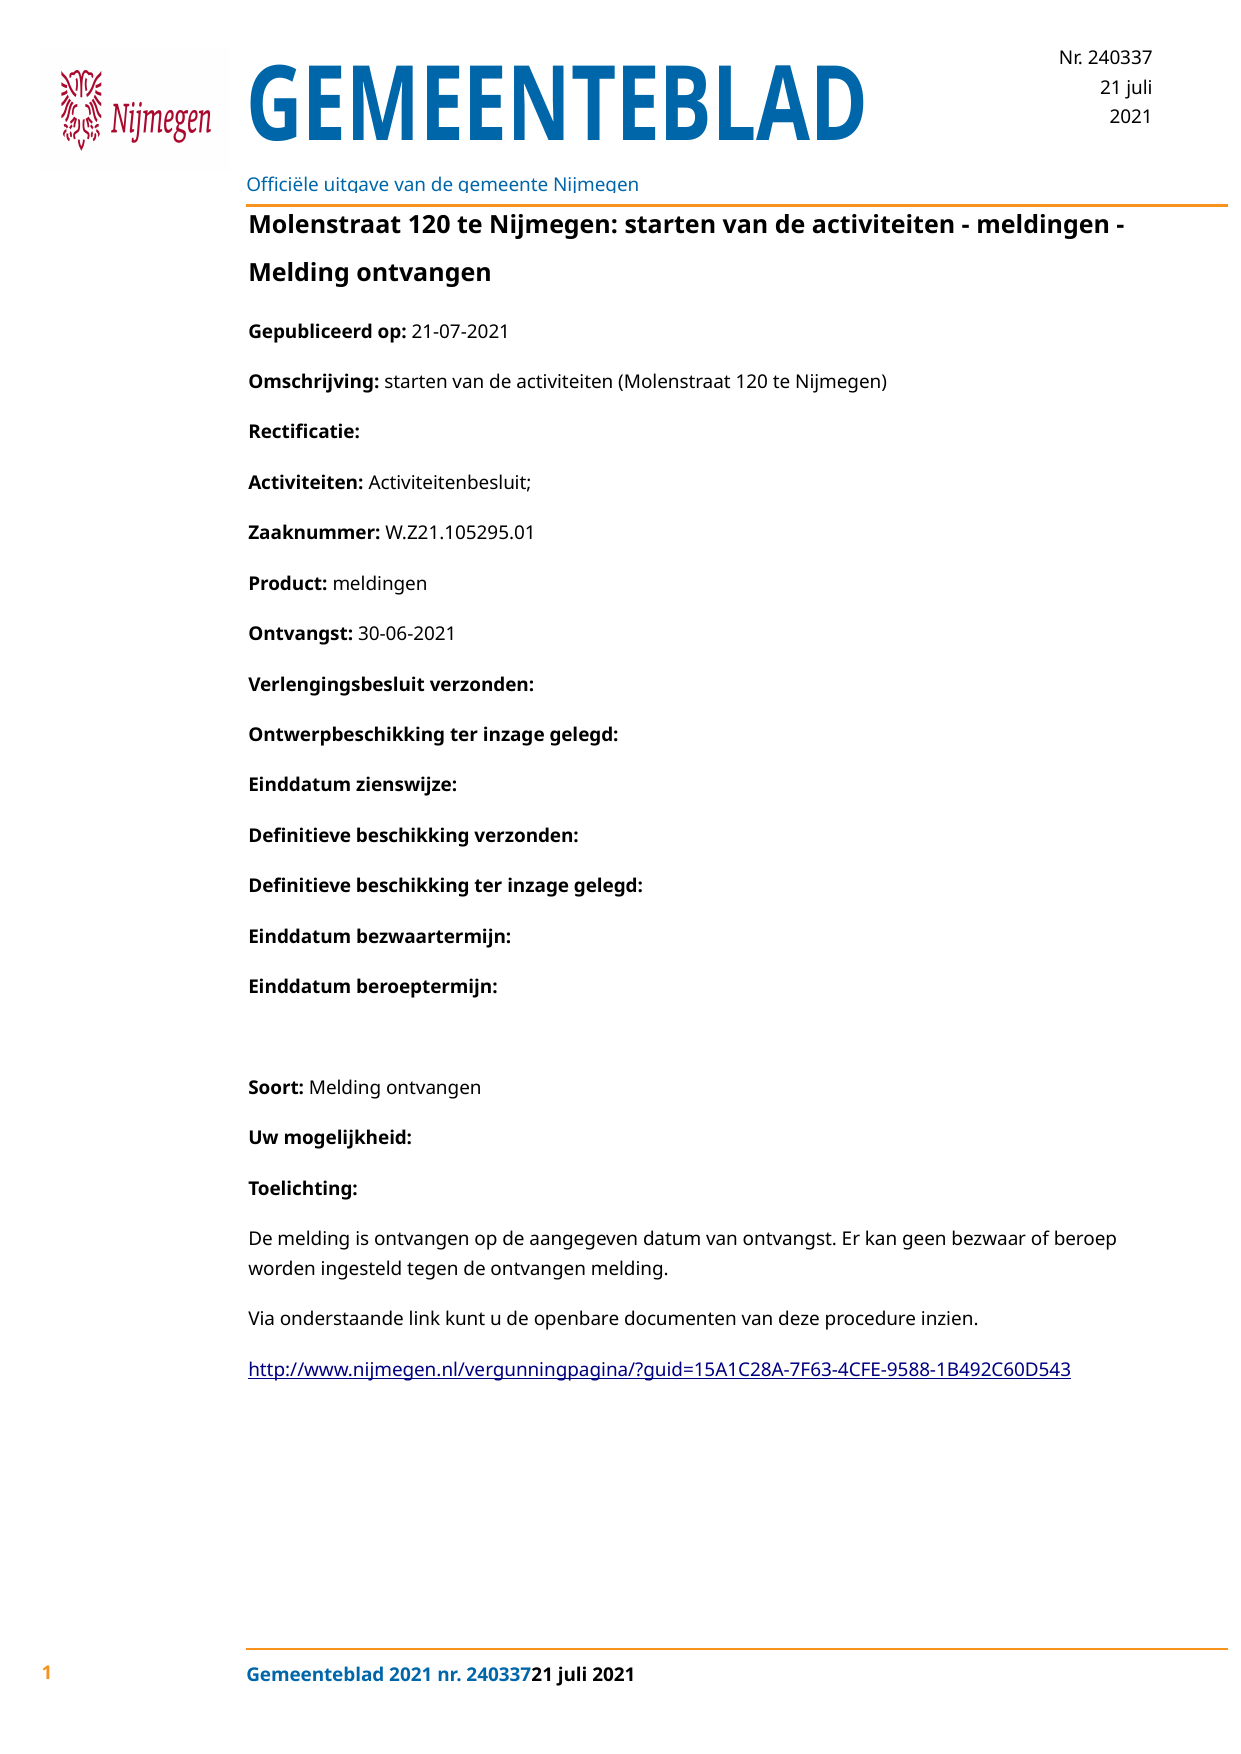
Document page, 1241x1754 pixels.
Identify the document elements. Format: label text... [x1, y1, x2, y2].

text Omschrijving: starten van de activiteiten (Molenstraat 120 te Nijmegen) [248, 368, 1152, 394]
text De melding is ontvangen op de aangegeven datum van ontvangst. Er kan geen bezwaar of beroep worden ingesteld tegen de ontvangen melding. [248, 1225, 1152, 1281]
text Definitieve beschikking ter inzage gelegd: [248, 872, 1152, 898]
text Einddatum zienswijze: [248, 772, 1152, 797]
text Molenstraat 120 te Nijmegen: starten van de activiteiten - meldingen - Melding ontvangen [248, 207, 1152, 288]
text Activiteiten: Activiteitenbesluit; [248, 469, 1152, 495]
picture [41, 47, 231, 172]
text http://www.nijmegen.nl/vergunningpagina/?guid=15A1C28A-7F63-4CFE-9588-1B492C60D543 [248, 1356, 1152, 1382]
text Toelichting: [248, 1175, 1152, 1201]
text Uw mogelijkheid: [248, 1124, 1152, 1150]
text Einddatum bezwaartermijn: [248, 923, 1152, 949]
text Zaaknummer: W.Z21.105295.01 [248, 519, 1152, 545]
text Rectificatie: [248, 419, 1152, 444]
text Gepubliceerd op: 21-07-2021 [248, 318, 1152, 344]
text Soort: Melding ontvangen [248, 1074, 1152, 1100]
text Definitieve beschikking verzonden: [248, 822, 1152, 848]
text Product: meldingen [248, 570, 1152, 596]
text Einddatum beroeptermijn: [248, 973, 1152, 999]
text Verlengingsbesluit verzonden: [248, 671, 1152, 697]
text Via onderstaande link kunt u de openbare documenten van deze procedure inzien. [248, 1305, 1152, 1331]
text Ontvangst: 30-06-2021 [248, 620, 1152, 646]
text Ontwerpbeschikking ter inzage gelegd: [248, 721, 1152, 747]
